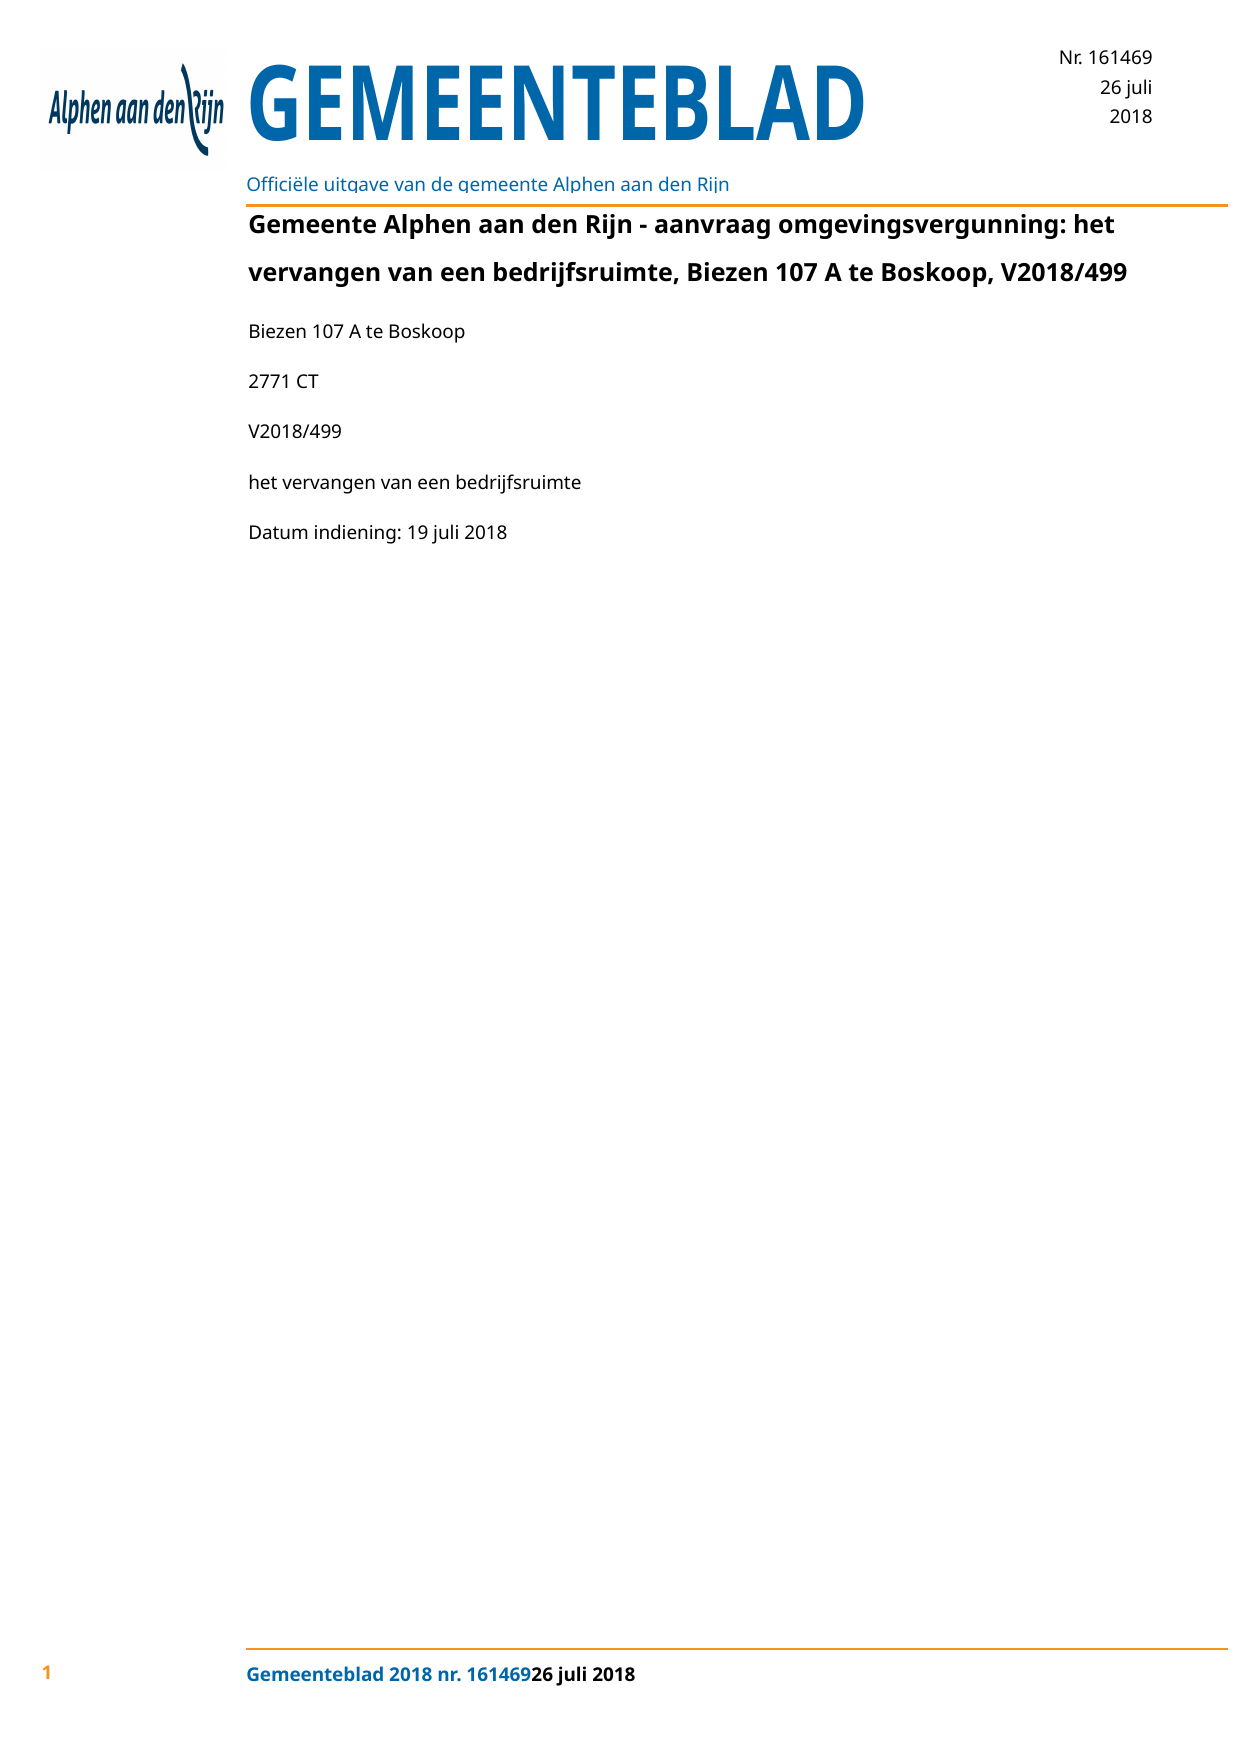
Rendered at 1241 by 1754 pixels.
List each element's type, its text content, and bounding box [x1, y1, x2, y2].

text 2771 CT [248, 368, 1152, 394]
text Biezen 107 A te Boskoop [248, 318, 1152, 344]
text V2018/499 [248, 419, 1152, 444]
text het vervangen van een bedrijfsruimte [248, 469, 1152, 495]
text Datum indiening: 19 juli 2018 [248, 519, 1152, 545]
picture [41, 47, 231, 172]
text Gemeente Alphen aan den Rijn - aanvraag omgevingsvergunning: het vervangen van een bedrijfsruimte, Biezen 107 A te Boskoop, V2018/499 [248, 207, 1152, 288]
